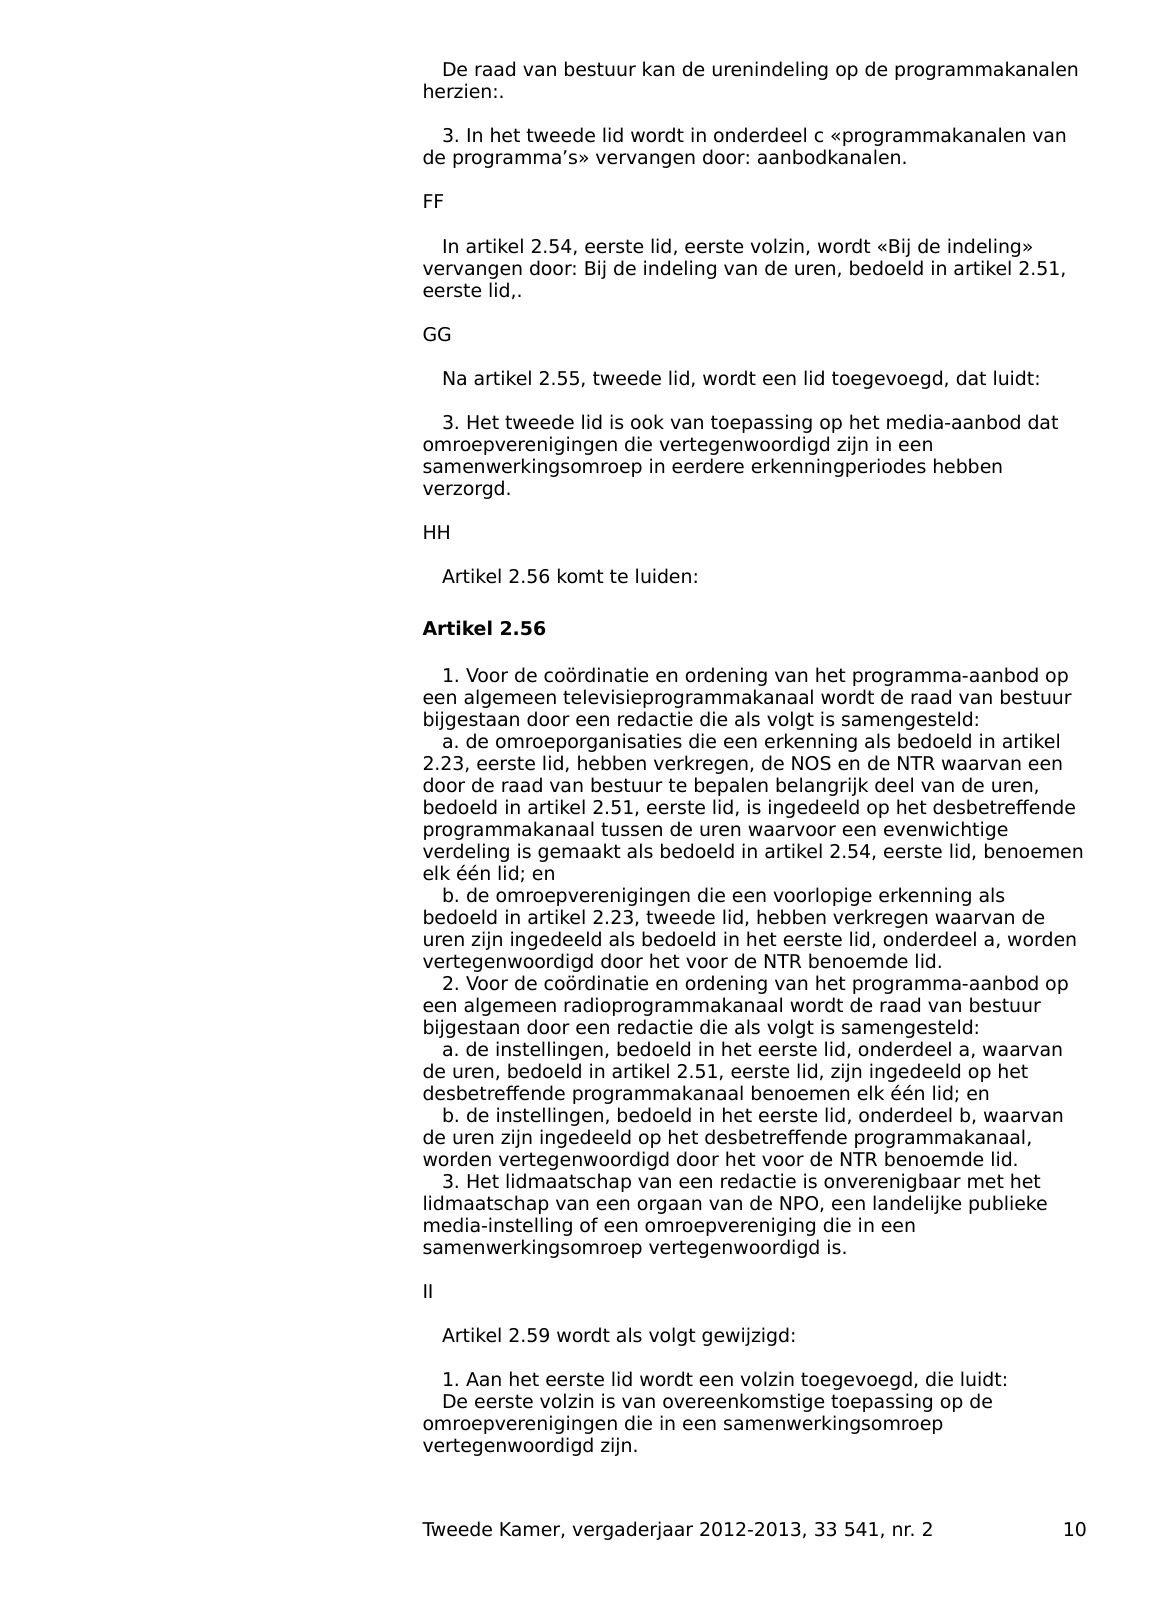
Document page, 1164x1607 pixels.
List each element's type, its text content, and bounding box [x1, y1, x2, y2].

text Artikel 2.59 wordt als volgt gewijzigd: [422, 1325, 1087, 1347]
text GG [422, 324, 1087, 346]
text 1. Aan het eerste lid wordt een volzin toegevoegd, die luidt: [422, 1369, 1087, 1391]
text 2. Voor de coördinatie en ordening van het programma-aanbod op een algemeen radioprogrammakanaal wordt de raad van bestuur bijgestaan door een redactie die als volgt is samengesteld: [422, 973, 1087, 1039]
text II [422, 1281, 1087, 1303]
text a. de omroeporganisaties die een erkenning als bedoeld in artikel 2.23, eerste lid, hebben verkregen, de NOS en de NTR waarvan een door de raad van bestuur te bepalen belangrijk deel van de uren, bedoeld in artikel 2.51, eerste lid, is ingedeeld op het desbetreffende programmakanaal tussen de uren waarvoor een evenwichtige verdeling is gemaakt als bedoeld in artikel 2.54, eerste lid, benoemen elk één lid; en [422, 731, 1087, 885]
text Na artikel 2.55, tweede lid, wordt een lid toegevoegd, dat luidt: [422, 368, 1087, 390]
text 3. Het lidmaatschap van een redactie is onverenigbaar met het lidmaatschap van een orgaan van de NPO, een landelijke publieke media-instelling of een omroepvereniging die in een samenwerkingsomroep vertegenwoordigd is. [422, 1171, 1087, 1259]
subtitle Artikel 2.56 [422, 618, 1087, 640]
text b. de instellingen, bedoeld in het eerste lid, onderdeel b, waarvan de uren zijn ingedeeld op het desbetreffende programmakanaal, worden vertegenwoordigd door het voor de NTR benoemde lid. [422, 1105, 1087, 1171]
text 3. In het tweede lid wordt in onderdeel c «programmakanalen van de programma’s» vervangen door: aanbodkanalen. [422, 125, 1087, 169]
text b. de omroepverenigingen die een voorlopige erkenning als bedoeld in artikel 2.23, tweede lid, hebben verkregen waarvan de uren zijn ingedeeld als bedoeld in het eerste lid, onderdeel a, worden vertegenwoordigd door het voor de NTR benoemde lid. [422, 885, 1087, 973]
text HH [422, 522, 1087, 544]
text Artikel 2.56 komt te luiden: [422, 566, 1087, 588]
text In artikel 2.54, eerste lid, eerste volzin, wordt «Bij de indeling» vervangen door: Bij de indeling van de uren, bedoeld in artikel 2.51, eerste lid,. [422, 236, 1087, 301]
text FF [422, 191, 1087, 213]
text a. de instellingen, bedoeld in het eerste lid, onderdeel a, waarvan de uren, bedoeld in artikel 2.51, eerste lid, zijn ingedeeld op het desbetreffende programmakanaal benoemen elk één lid; en [422, 1039, 1087, 1105]
text 3. Het tweede lid is ook van toepassing op het media-aanbod dat omroepverenigingen die vertegenwoordigd zijn in een samenwerkingsomroep in eerdere erkenningperiodes hebben verzorgd. [422, 412, 1087, 500]
text De raad van bestuur kan de urenindeling op de programmakanalen herzien:. [422, 59, 1087, 103]
text 1. Voor de coördinatie en ordening van het programma-aanbod op een algemeen televisieprogrammakanaal wordt de raad van bestuur bijgestaan door een redactie die als volgt is samengesteld: [422, 665, 1087, 731]
text De eerste volzin is van overeenkomstige toepassing op de omroepverenigingen die in een samenwerkingsomroep vertegenwoordigd zijn. [422, 1391, 1087, 1457]
